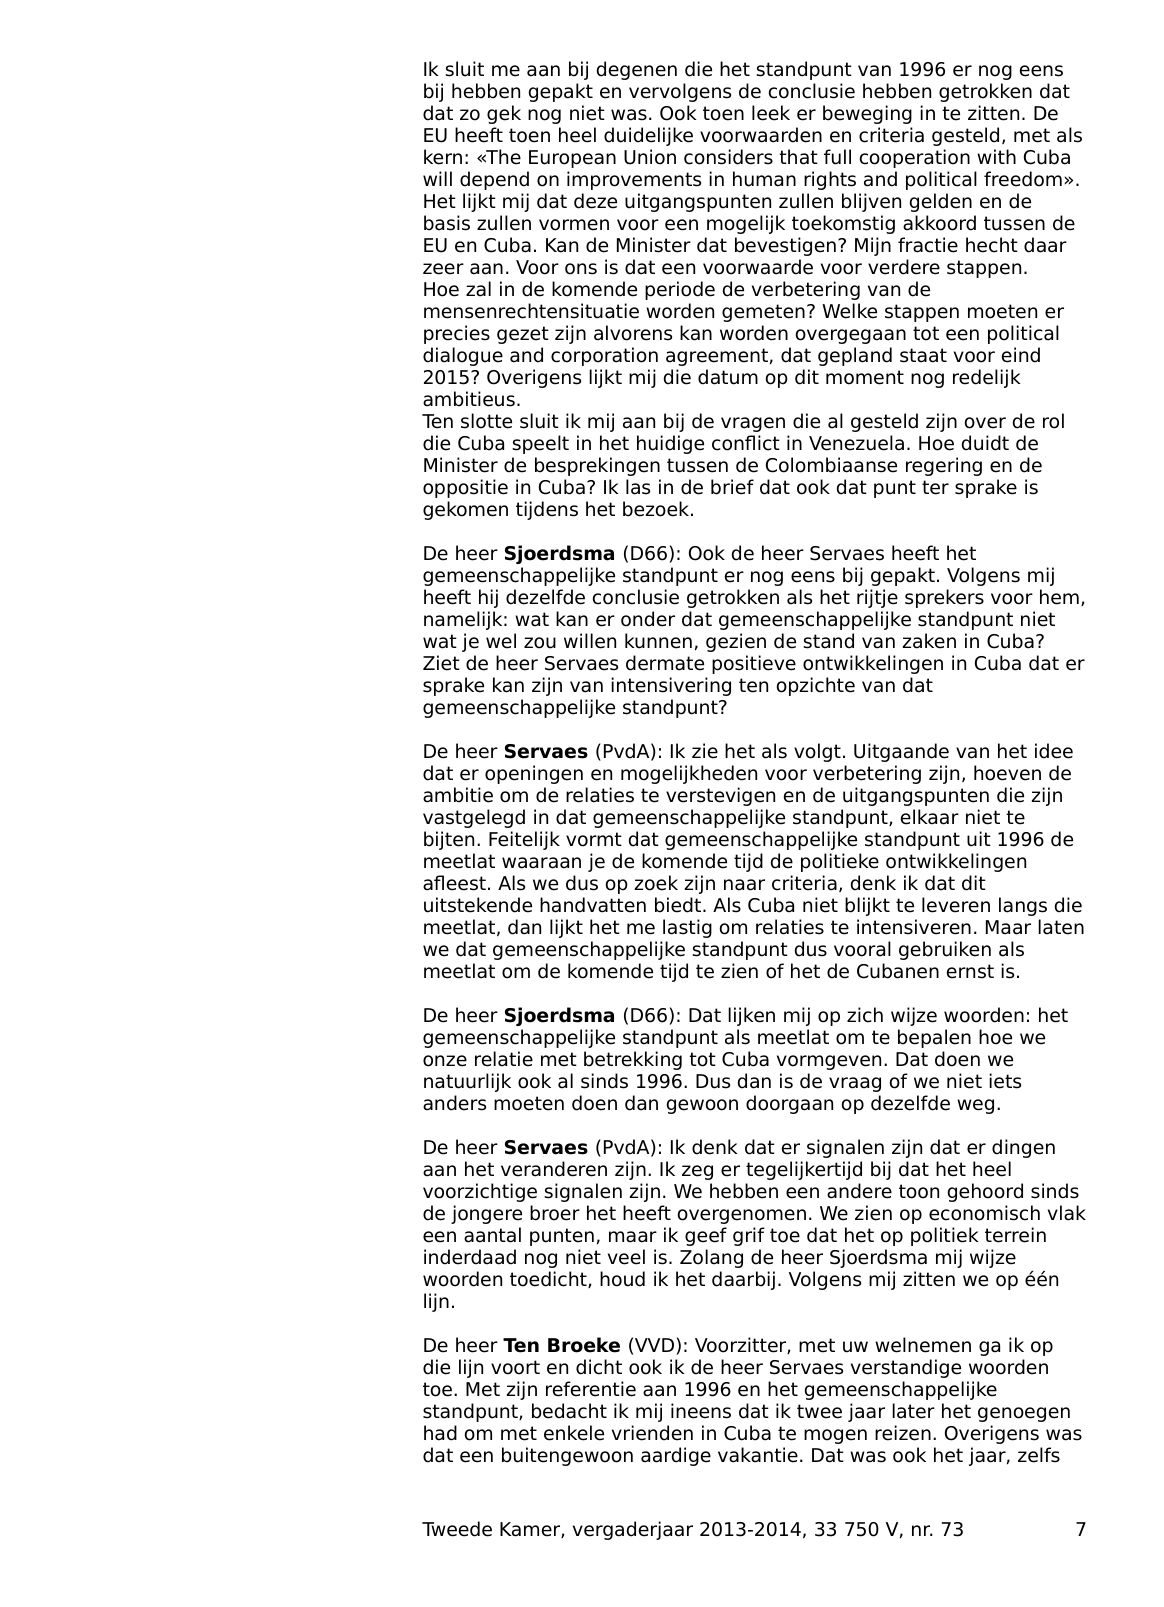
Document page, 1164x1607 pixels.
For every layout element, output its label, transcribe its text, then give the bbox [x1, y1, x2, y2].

text Ten slotte sluit ik mij aan bij de vragen die al gesteld zijn over de rol die Cuba speelt in het huidige conflict in Venezuela. Hoe duidt de Minister de besprekingen tussen de Colombiaanse regering en de oppositie in Cuba? Ik las in de brief dat ook dat punt ter sprake is gekomen tijdens het bezoek. [422, 411, 1087, 521]
text Ik sluit me aan bij degenen die het standpunt van 1996 er nog eens bij hebben gepakt en vervolgens de conclusie hebben getrokken dat dat zo gek nog niet was. Ook toen leek er beweging in te zitten. De EU heeft toen heel duidelijke voorwaarden en criteria gesteld, met als kern: «The European Union considers that full cooperation with Cuba will depend on improvements in human rights and political freedom». Het lijkt mij dat deze uitgangspunten zullen blijven gelden en de basis zullen vormen voor een mogelijk toekomstig akkoord tussen de EU en Cuba. Kan de Minister dat bevestigen? Mijn fractie hecht daar zeer aan. Voor ons is dat een voorwaarde voor verdere stappen. [422, 59, 1087, 279]
text De heer Servaes (PvdA): Ik zie het als volgt. Uitgaande van het idee dat er openingen en mogelijkheden voor verbetering zijn, hoeven de ambitie om de relaties te verstevigen en de uitgangspunten die zijn vastgelegd in dat gemeenschappelijke standpunt, elkaar niet te bijten. Feitelijk vormt dat gemeenschappelijke standpunt uit 1996 de meetlat waaraan je de komende tijd de politieke ontwikkelingen afleest. Als we dus op zoek zijn naar criteria, denk ik dat dit uitstekende handvatten biedt. Als Cuba niet blijkt te leveren langs die meetlat, dan lijkt het me lastig om relaties te intensiveren. Maar laten we dat gemeenschappelijke standpunt dus vooral gebruiken als meetlat om de komende tijd te zien of het de Cubanen ernst is. [422, 741, 1087, 983]
text De heer Sjoerdsma (D66): Ook de heer Servaes heeft het gemeenschappelijke standpunt er nog eens bij gepakt. Volgens mij heeft hij dezelfde conclusie getrokken als het rijtje sprekers voor hem, namelijk: wat kan er onder dat gemeenschappelijke standpunt niet wat je wel zou willen kunnen, gezien de stand van zaken in Cuba? Ziet de heer Servaes dermate positieve ontwikkelingen in Cuba dat er sprake kan zijn van intensivering ten opzichte van dat gemeenschappelijke standpunt? [422, 543, 1087, 719]
text De heer Servaes (PvdA): Ik denk dat er signalen zijn dat er dingen aan het veranderen zijn. Ik zeg er tegelijkertijd bij dat het heel voorzichtige signalen zijn. We hebben een andere toon gehoord sinds de jongere broer het heeft overgenomen. We zien op economisch vlak een aantal punten, maar ik geef grif toe dat het op politiek terrein inderdaad nog niet veel is. Zolang de heer Sjoerdsma mij wijze woorden toedicht, houd ik het daarbij. Volgens mij zitten we op één lijn. [422, 1137, 1087, 1313]
text De heer Ten Broeke (VVD): Voorzitter, met uw welnemen ga ik op die lijn voort en dicht ook ik de heer Servaes verstandige woorden toe. Met zijn referentie aan 1996 en het gemeenschappelijke standpunt, bedacht ik mij ineens dat ik twee jaar later het genoegen had om met enkele vrienden in Cuba te mogen reizen. Overigens was dat een buitengewoon aardige vakantie. Dat was ook het jaar, zelfs [422, 1335, 1087, 1467]
text Hoe zal in de komende periode de verbetering van de mensenrechtensituatie worden gemeten? Welke stappen moeten er precies gezet zijn alvorens kan worden overgegaan tot een political dialogue and corporation agreement, dat gepland staat voor eind 2015? Overigens lijkt mij die datum op dit moment nog redelijk ambitieus. [422, 279, 1087, 411]
text De heer Sjoerdsma (D66): Dat lijken mij op zich wijze woorden: het gemeenschappelijke standpunt als meetlat om te bepalen hoe we onze relatie met betrekking tot Cuba vormgeven. Dat doen we natuurlijk ook al sinds 1996. Dus dan is de vraag of we niet iets anders moeten doen dan gewoon doorgaan op dezelfde weg. [422, 1005, 1087, 1115]
